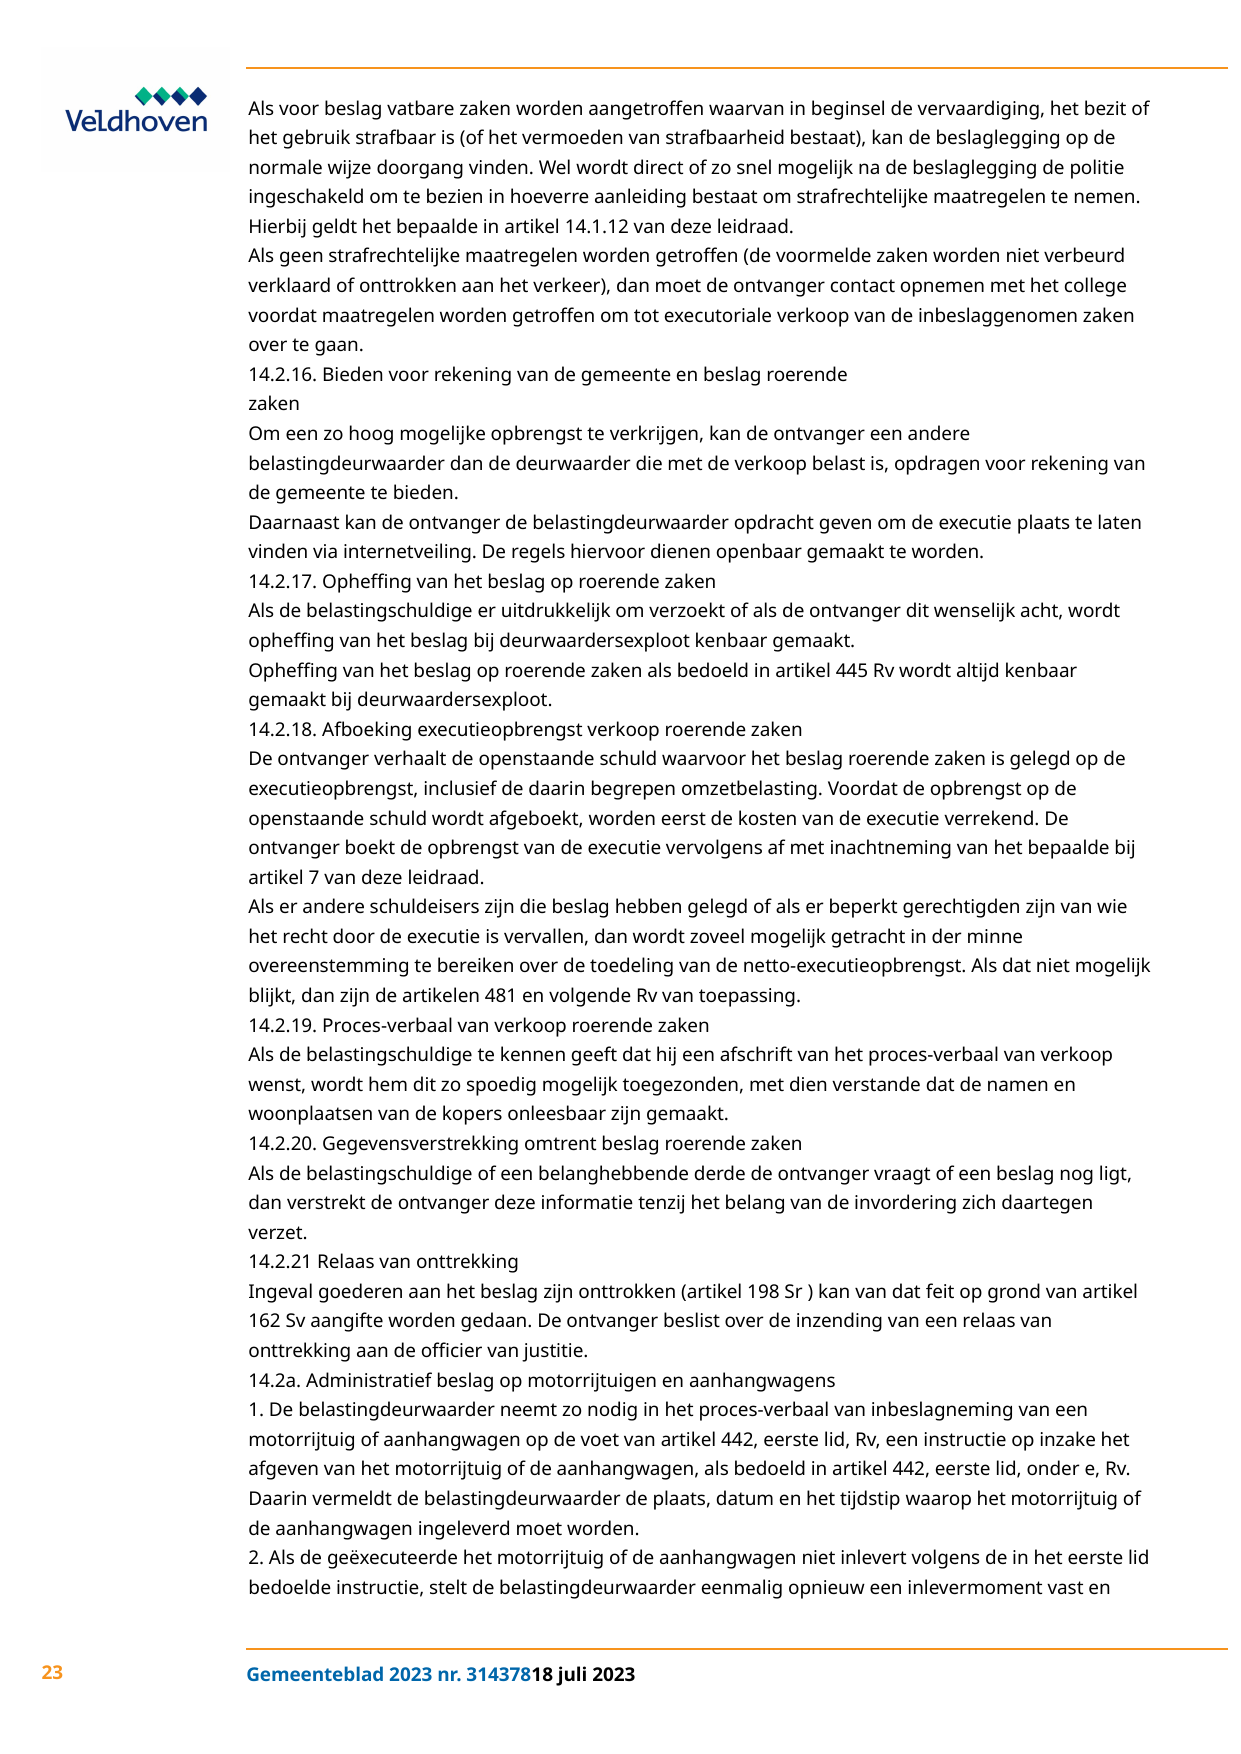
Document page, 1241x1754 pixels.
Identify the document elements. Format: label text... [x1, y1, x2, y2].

text 14.2.20. Gegevensverstrekking omtrent beslag roerende zaken [248, 1130, 1152, 1156]
text 2. Als de geëxecuteerde het motorrijtuig of de aanhangwagen niet inlevert volgens de in het eerste lid bedoelde instructie, stelt de belastingdeurwaarder eenmalig opnieuw een inlevermoment vast en [248, 1544, 1152, 1600]
text 14.2.17. Opheffing van het beslag op roerende zaken [248, 568, 1152, 594]
text Daarnaast kan de ontvanger de belastingdeurwaarder opdracht geven om de executie plaats te laten vinden via internetveiling. De regels hiervoor dienen openbaar gemaakt te worden. [248, 509, 1152, 564]
text 14.2.16. Bieden voor rekening van de gemeente en beslag roerende [248, 361, 1152, 387]
text 14.2.18. Afboeking executieopbrengst verkoop roerende zaken [248, 716, 1152, 742]
text Als de belastingschuldige of een belanghebbende derde de ontvanger vraagt of een beslag nog ligt, dan verstrekt de ontvanger deze informatie tenzij het belang van de invordering zich daartegen verzet. [248, 1160, 1152, 1245]
text Als voor beslag vatbare zaken worden aangetroffen waarvan in beginsel de vervaardiging, het bezit of het gebruik strafbaar is (of het vermoeden van strafbaarheid bestaat), kan de beslaglegging op de normale wijze doorgang vinden. Wel wordt direct of zo snel mogelijk na de beslaglegging de politie ingeschakeld om te bezien in hoeverre aanleiding bestaat om strafrechtelijke maatregelen te nemen. Hierbij geldt het bepaalde in artikel 14.1.12 van deze leidraad. [248, 95, 1152, 239]
text Om een zo hoog mogelijke opbrengst te verkrijgen, kan de ontvanger een andere belastingdeurwaarder dan de deurwaarder die met de verkoop belast is, opdragen voor rekening van de gemeente te bieden. [248, 420, 1152, 505]
text Als de belastingschuldige te kennen geeft dat hij een afschrift van het proces-verbaal van verkoop wenst, wordt hem dit zo spoedig mogelijk toegezonden, met dien verstande dat de namen en woonplaatsen van de kopers onleesbaar zijn gemaakt. [248, 1041, 1152, 1126]
text De ontvanger verhaalt de openstaande schuld waarvoor het beslag roerende zaken is gelegd op de executieopbrengst, inclusief de daarin begrepen omzetbelasting. Voordat de opbrengst op de openstaande schuld wordt afgeboekt, worden eerst de kosten van de executie verrekend. De ontvanger boekt de opbrengst van de executie vervolgens af met inachtneming van het bepaalde bij artikel 7 van deze leidraad. [248, 746, 1152, 890]
text Als de belastingschuldige er uitdrukkelijk om verzoekt of als de ontvanger dit wenselijk acht, wordt opheffing van het beslag bij deurwaardersexploot kenbaar gemaakt. [248, 598, 1152, 653]
text zaken [248, 391, 1152, 416]
text 14.2.19. Proces-verbaal van verkoop roerende zaken [248, 1012, 1152, 1038]
text Ingeval goederen aan het beslag zijn onttrokken (artikel 198 Sr ) kan van dat feit op grond van artikel 162 Sv aangifte worden gedaan. De ontvanger beslist over de inzending van een relaas van onttrekking aan de officier van justitie. [248, 1278, 1152, 1363]
text Opheffing van het beslag op roerende zaken als bedoeld in artikel 445 Rv wordt altijd kenbaar gemaakt bij deurwaardersexploot. [248, 657, 1152, 712]
text 14.2a. Administratief beslag op motorrijtuigen en aanhangwagens [248, 1367, 1152, 1393]
picture [41, 47, 231, 172]
text Als er andere schuldeisers zijn die beslag hebben gelegd of als er beperkt gerechtigden zijn van wie het recht door de executie is vervallen, dan wordt zoveel mogelijk getracht in der minne overeenstemming te bereiken over de toedeling van de netto-executieopbrengst. Als dat niet mogelijk blijkt, dan zijn de artikelen 481 en volgende Rv van toepassing. [248, 893, 1152, 1008]
text 1. De belastingdeurwaarder neemt zo nodig in het proces-verbaal van inbeslagneming van een motorrijtuig of aanhangwagen op de voet van artikel 442, eerste lid, Rv, een instructie op inzake het afgeven van het motorrijtuig of de aanhangwagen, als bedoeld in artikel 442, eerste lid, onder e, Rv. Daarin vermeldt de belastingdeurwaarder de plaats, datum en het tijdstip waarop het motorrijtuig of de aanhangwagen ingeleverd moet worden. [248, 1396, 1152, 1541]
text 14.2.21 Relaas van onttrekking [248, 1248, 1152, 1274]
text Als geen strafrechtelijke maatregelen worden getroffen (de voormelde zaken worden niet verbeurd verklaard of onttrokken aan het verkeer), dan moet de ontvanger contact opnemen met het college voordat maatregelen worden getroffen om tot executoriale verkoop van de inbeslaggenomen zaken over te gaan. [248, 243, 1152, 357]
